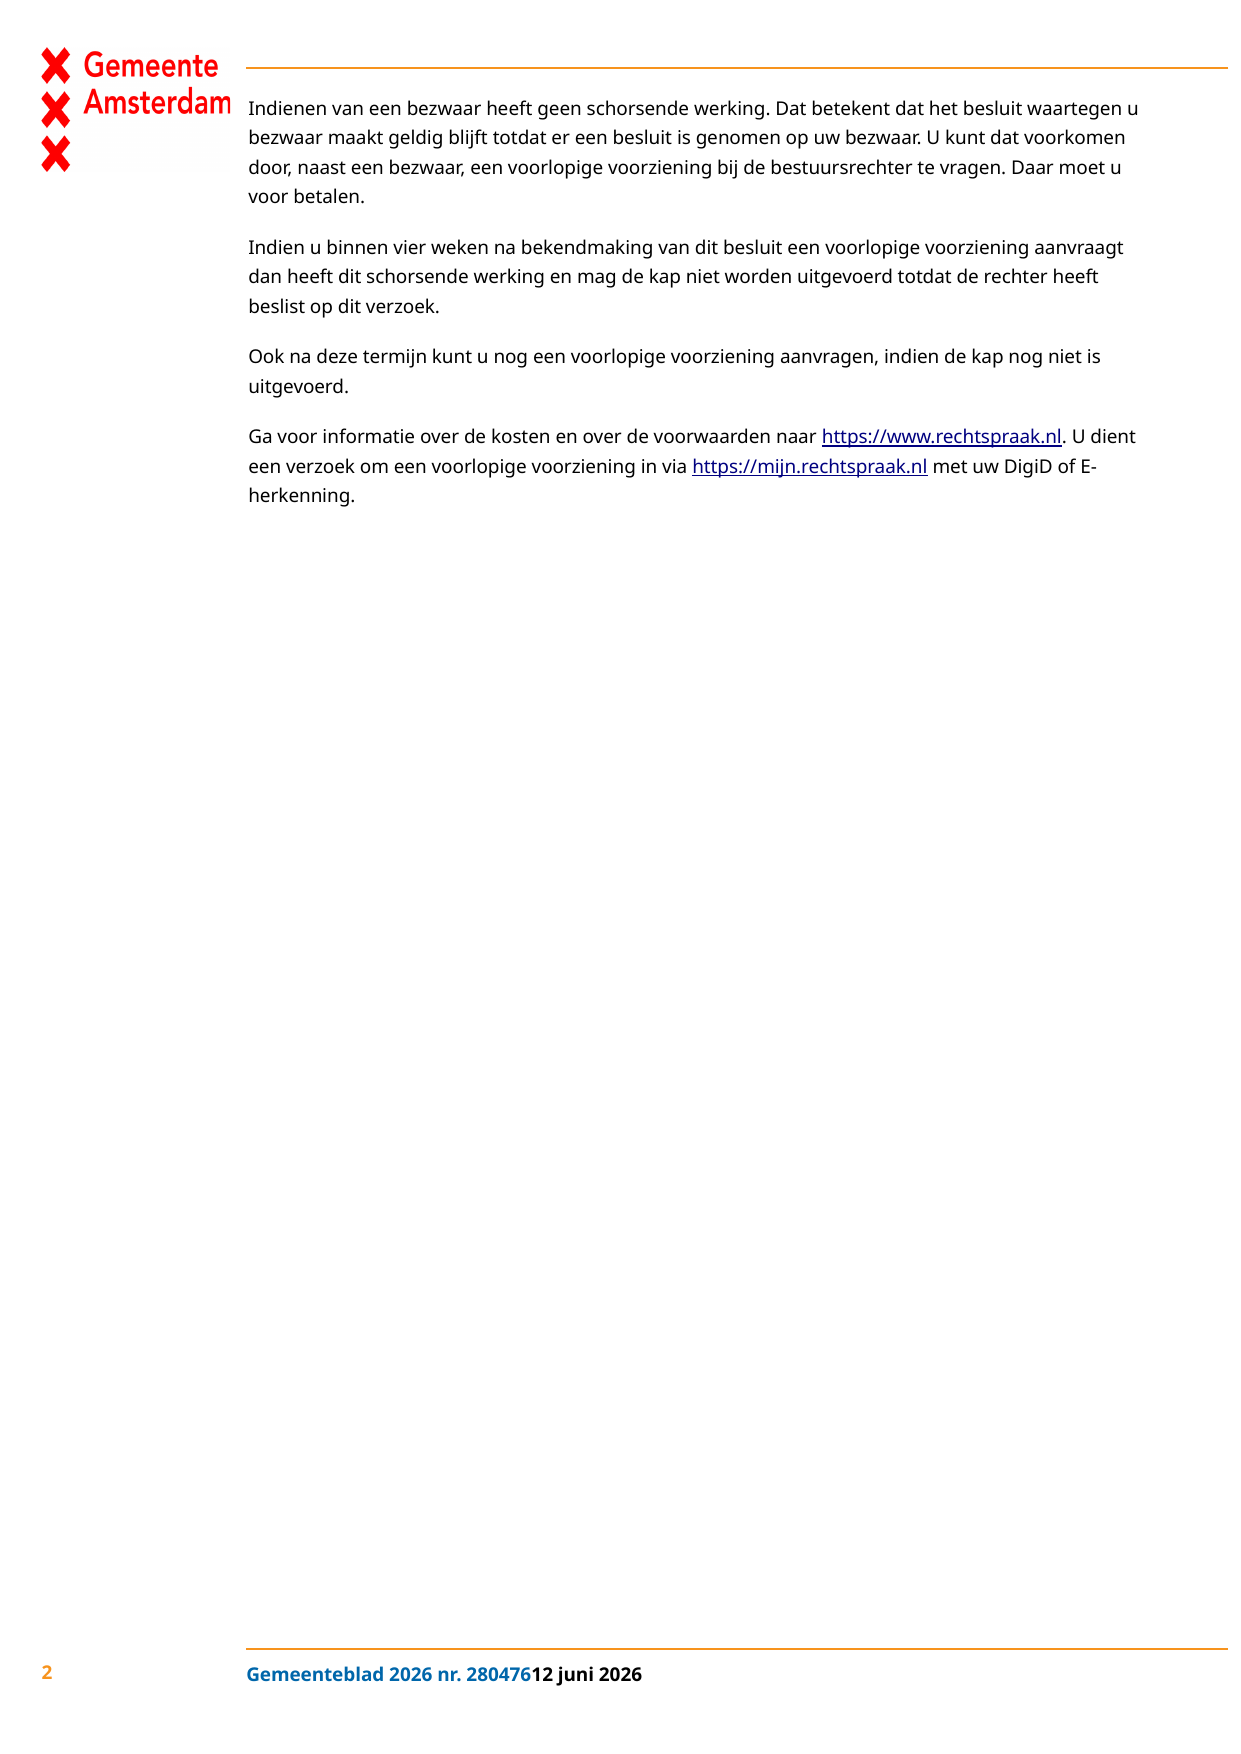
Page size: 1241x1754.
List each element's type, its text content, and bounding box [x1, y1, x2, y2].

picture [41, 47, 231, 172]
text Indien u binnen vier weken na bekendmaking van dit besluit een voorlopige voorziening aanvraagt dan heeft dit schorsende werking en mag de kap niet worden uitgevoerd totdat de rechter heeft beslist op dit verzoek. [248, 234, 1152, 319]
text Ook na deze termijn kunt u nog een voorlopige voorziening aanvragen, indien de kap nog niet is uitgevoerd. [248, 343, 1152, 399]
text Ga voor informatie over de kosten en over de voorwaarden naar https://www.rechtspraak.nl. U dient een verzoek om een voorlopige voorziening in via https://mijn.rechtspraak.nl met uw DigiD of E-herkenning. [248, 423, 1152, 508]
text Indienen van een bezwaar heeft geen schorsende werking. Dat betekent dat het besluit waartegen u bezwaar maakt geldig blijft totdat er een besluit is genomen op uw bezwaar. U kunt dat voorkomen door, naast een bezwaar, een voorlopige voorziening bij de bestuursrechter te vragen. Daar moet u voor betalen. [248, 95, 1152, 209]
